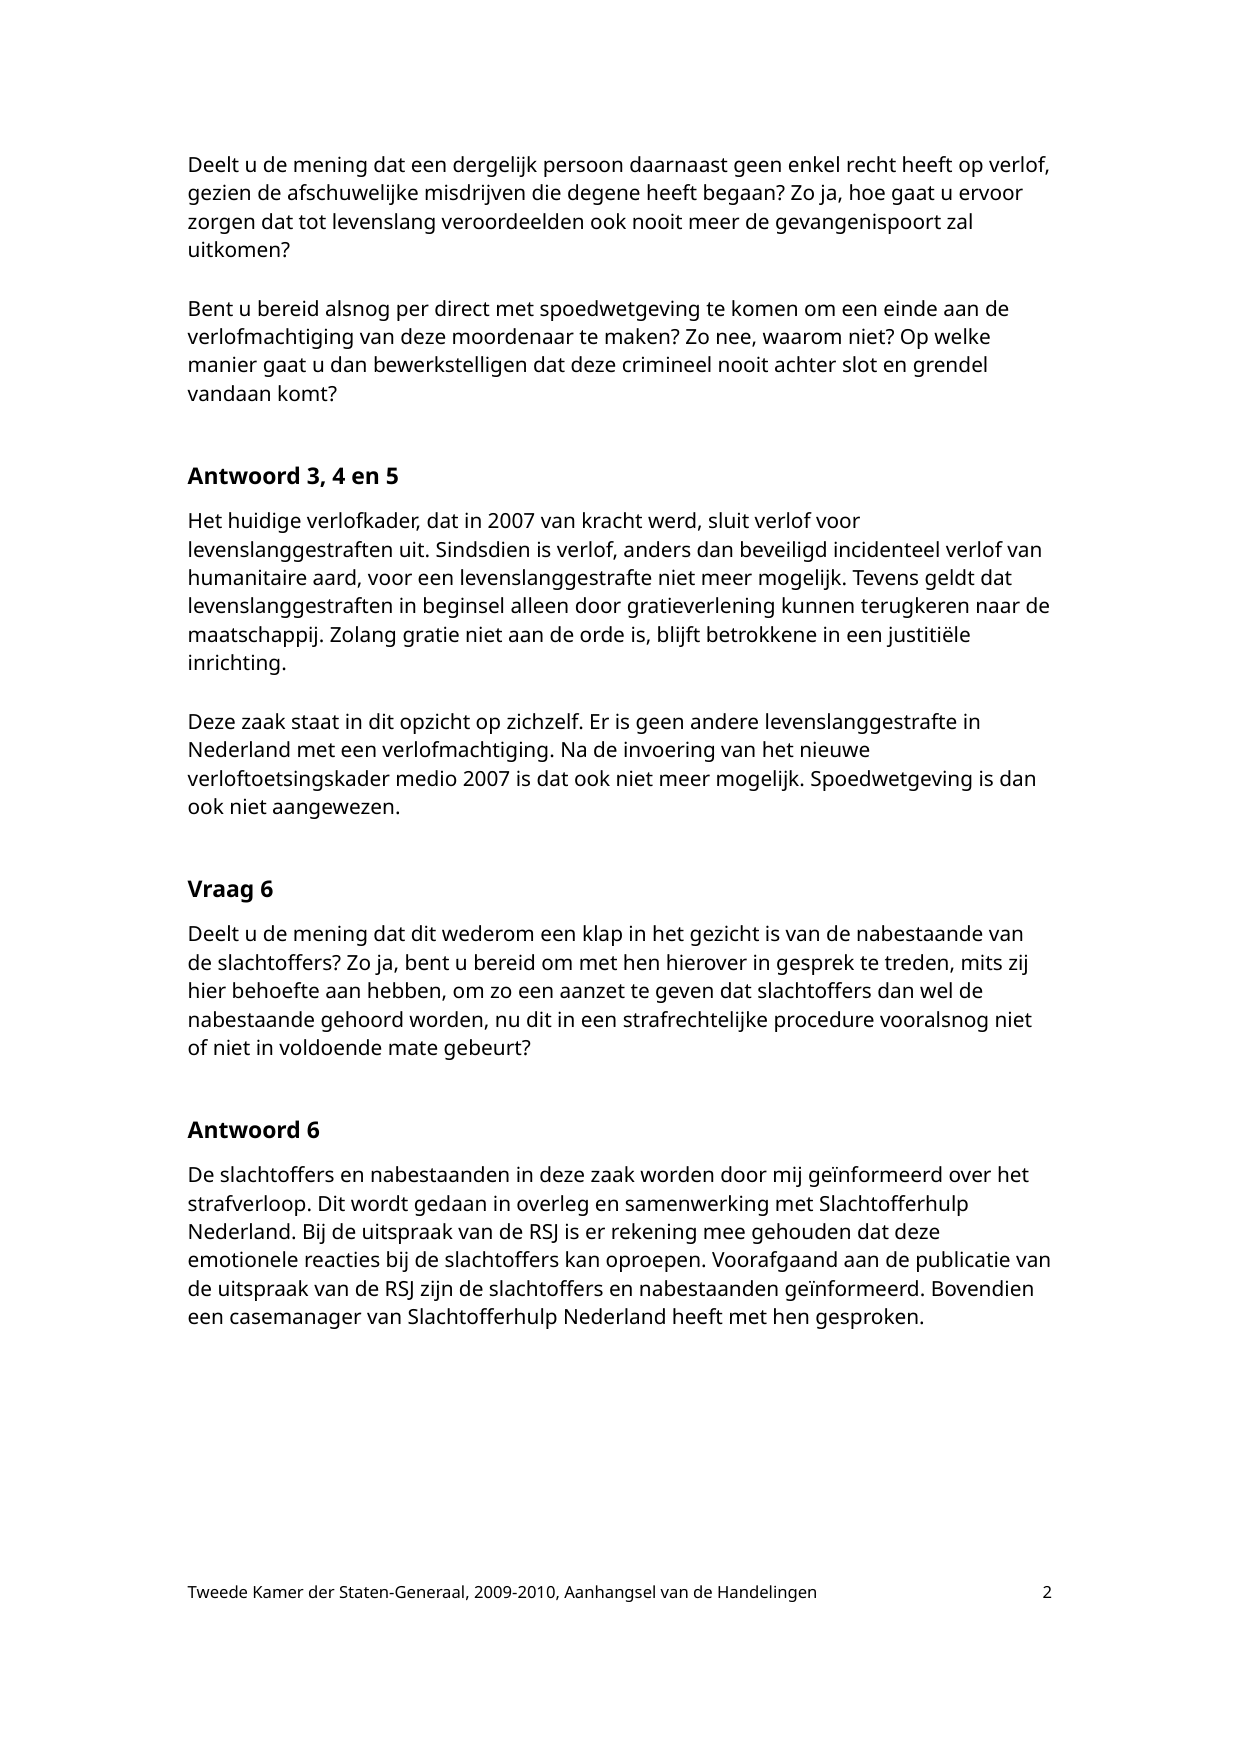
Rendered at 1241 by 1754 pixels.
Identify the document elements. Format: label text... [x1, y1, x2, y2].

subtitle Antwoord 3, 4 en 5 [187, 460, 1053, 491]
text Deelt u de mening dat dit wederom een klap in het gezicht is van de nabestaande van de slachtoffers? Zo ja, bent u bereid om met hen hierover in gesprek te treden, mits zij hier behoefte aan hebben, om zo een aanzet te geven dat slachtoffers dan wel de nabestaande gehoord worden, nu dit in een strafrechtelijke procedure vooralsnog niet of niet in voldoende mate gebeurt? [187, 919, 1053, 1062]
text Het huidige verlofkader, dat in 2007 van kracht werd, sluit verlof voor levenslanggestraften uit. Sindsdien is verlof, anders dan beveiligd incidenteel verlof van humanitaire aard, voor een levenslanggestrafte niet meer mogelijk. Tevens geldt dat levenslanggestraften in beginsel alleen door gratieverlening kunnen terugkeren naar de maatschappij. Zolang gratie niet aan de orde is, blijft betrokkene in een justitiële inrichting. [187, 506, 1053, 677]
text Deze zaak staat in dit opzicht op zichzelf. Er is geen andere levenslanggestrafte in Nederland met een verlofmachtiging. Na de invoering van het nieuwe verloftoetsingskader medio 2007 is dat ook niet meer mogelijk. Spoedwetgeving is dan ook niet aangewezen. [187, 707, 1053, 821]
subtitle Vraag 6 [187, 873, 1053, 904]
text Deelt u de mening dat een dergelijk persoon daarnaast geen enkel recht heeft op verlof, gezien de afschuwelijke misdrijven die degene heeft begaan? Zo ja, hoe gaat u ervoor zorgen dat tot levenslang veroordeelden ook nooit meer de gevangenispoort zal uitkomen? [187, 150, 1053, 264]
text Bent u bereid alsnog per direct met spoedwetgeving te komen om een einde aan de verlofmachtiging van deze moordenaar te maken? Zo nee, waarom niet? Op welke manier gaat u dan bewerkstelligen dat deze crimineel nooit achter slot en grendel vandaan komt? [187, 294, 1053, 407]
text De slachtoffers en nabestaanden in deze zaak worden door mij geïnformeerd over het strafverloop. Dit wordt gedaan in overleg en samenwerking met Slachtofferhulp Nederland. Bij de uitspraak van de RSJ is er rekening mee gehouden dat deze emotionele reacties bij de slachtoffers kan oproepen. Voorafgaand aan de publicatie van de uitspraak van de RSJ zijn de slachtoffers en nabestaanden geïnformeerd. Bovendien een casemanager van Slachtofferhulp Nederland heeft met hen gesproken. [187, 1160, 1053, 1331]
subtitle Antwoord 6 [187, 1114, 1053, 1145]
